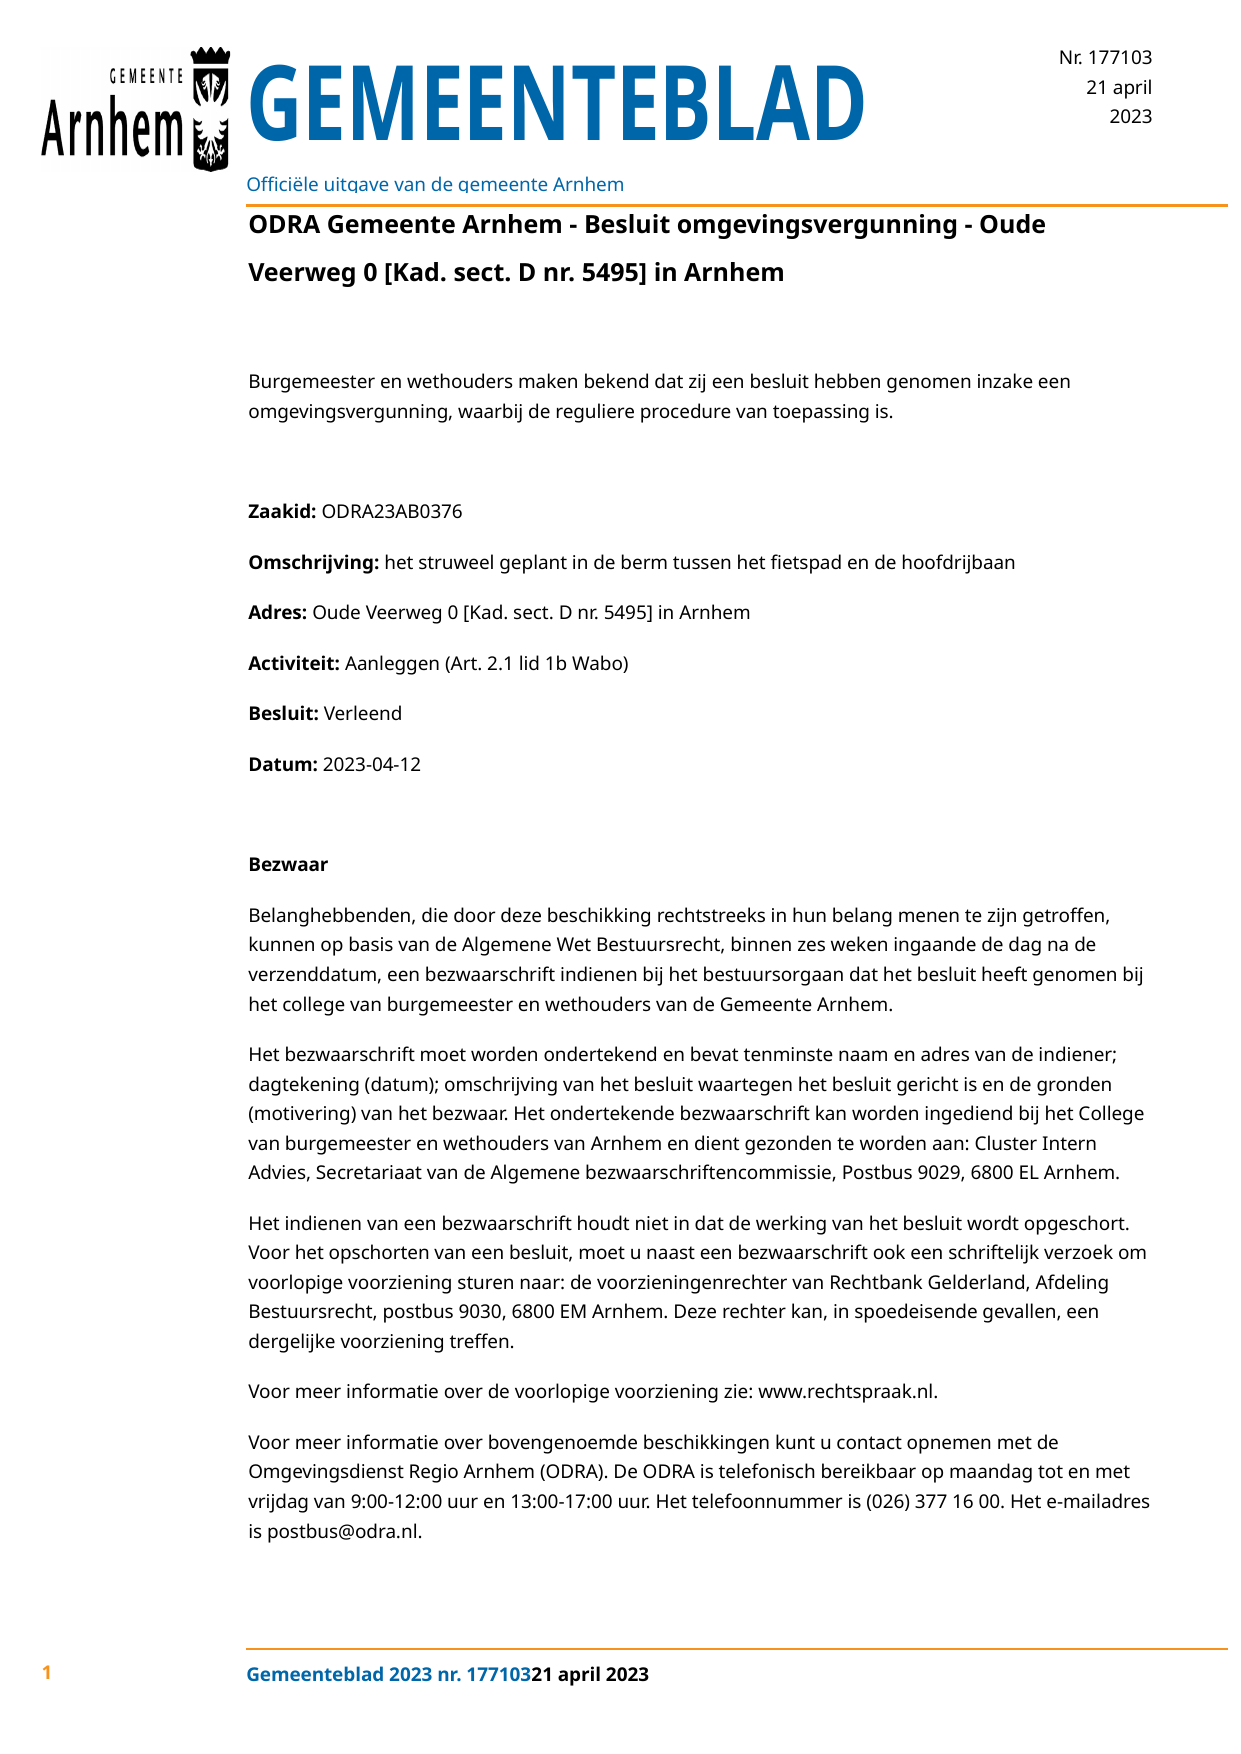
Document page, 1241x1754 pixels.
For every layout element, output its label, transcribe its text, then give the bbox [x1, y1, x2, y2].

picture [41, 47, 231, 172]
text Het indienen van een bezwaarschrift houdt niet in dat de werking van het besluit wordt opgeschort. Voor het opschorten van een besluit, moet u naast een bezwaarschrift ook een schriftelijk verzoek om voorlopige voorziening sturen naar: de voorzieningenrechter van Rechtbank Gelderland, Afdeling Bestuursrecht, postbus 9030, 6800 EM Arnhem. Deze rechter kan, in spoedeisende gevallen, een dergelijke voorziening treffen. [248, 1210, 1152, 1354]
text Burgemeester en wethouders maken bekend dat zij een besluit hebben genomen inzake een omgevingsvergunning, waarbij de reguliere procedure van toepassing is. [248, 368, 1152, 424]
text Het bezwaarschrift moet worden ondertekend en bevat tenminste naam en adres van de indiener; dagtekening (datum); omschrijving van het besluit waartegen het besluit gericht is en de gronden (motivering) van het bezwaar. Het ondertekende bezwaarschrift kan worden ingediend bij het College van burgemeester en wethouders van Arnhem en dient gezonden te worden aan: Cluster Intern Advies, Secretariaat van de Algemene bezwaarschriftencommissie, Postbus 9029, 6800 EL Arnhem. [248, 1041, 1152, 1185]
text Bezwaar [248, 852, 1152, 877]
text Zaakid: ODRA23AB0376 [248, 499, 1152, 524]
text Omschrijving: het struweel geplant in de berm tussen het fietspad en de hoofdrijbaan [248, 549, 1152, 575]
text Datum: 2023-04-12 [248, 751, 1152, 777]
text ODRA Gemeente Arnhem - Besluit omgevingsvergunning - Oude Veerweg 0 [Kad. sect. D nr. 5495] in Arnhem [248, 207, 1152, 288]
text Voor meer informatie over bovengenoemde beschikkingen kunt u contact opnemen met de Omgevingsdienst Regio Arnhem (ODRA). De ODRA is telefonisch bereikbaar op maandag tot en met vrijdag van 9:00-12:00 uur en 13:00-17:00 uur. Het telefoonnummer is (026) 377 16 00. Het e-mailadres is postbus@odra.nl. [248, 1429, 1152, 1544]
text Activiteit: Aanleggen (Art. 2.1 lid 1b Wabo) [248, 650, 1152, 676]
text Voor meer informatie over de voorlopige voorziening zie: www.rechtspraak.nl. [248, 1379, 1152, 1404]
text Belanghebbenden, die door deze beschikking rechtstreeks in hun belang menen te zijn getroffen, kunnen op basis van de Algemene Wet Bestuursrecht, binnen zes weken ingaande de dag na de verzenddatum, een bezwaarschrift indienen bij het bestuursorgaan dat het besluit heeft genomen bij het college van burgemeester en wethouders van de Gemeente Arnhem. [248, 902, 1152, 1017]
text Adres: Oude Veerweg 0 [Kad. sect. D nr. 5495] in Arnhem [248, 599, 1152, 625]
text Besluit: Verleend [248, 700, 1152, 726]
